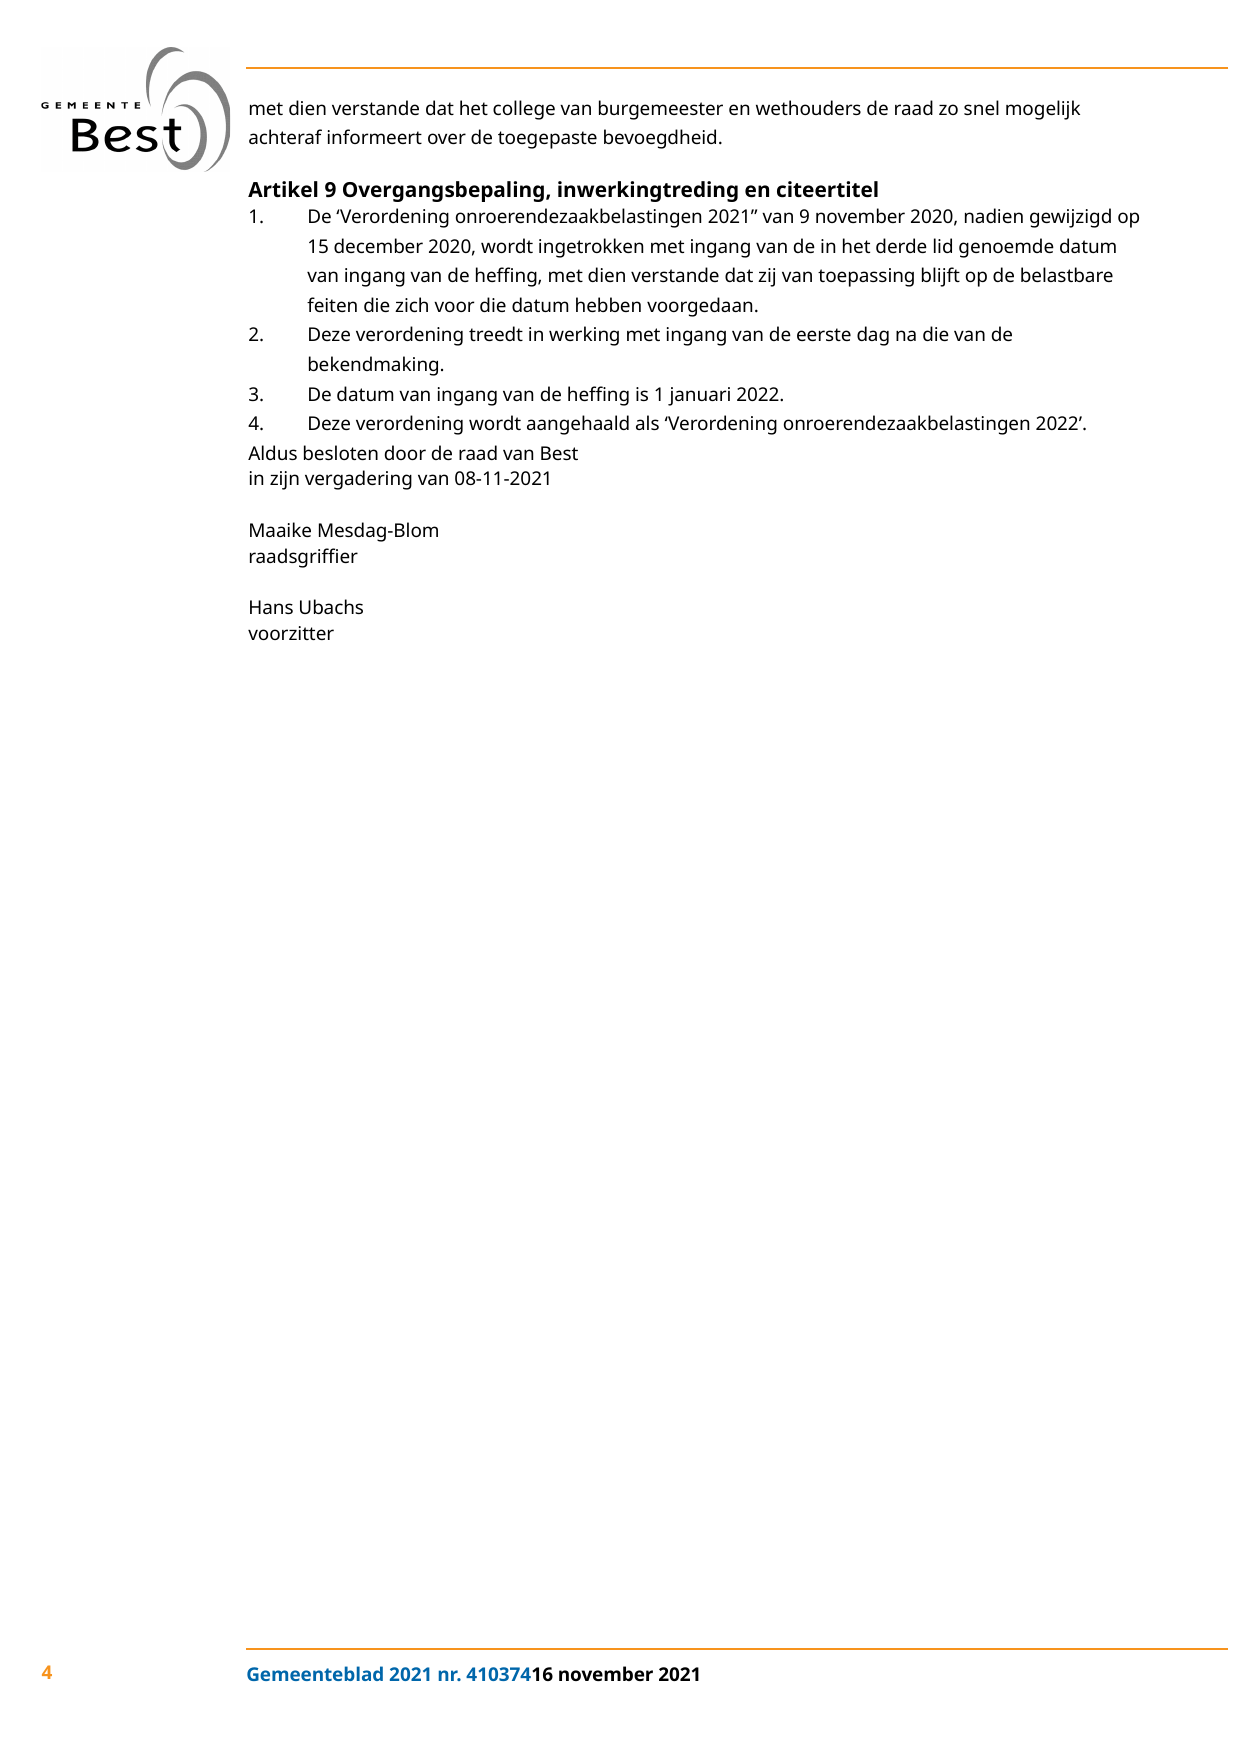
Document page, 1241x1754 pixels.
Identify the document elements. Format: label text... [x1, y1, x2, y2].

list Deze verordening wordt aangehaald als ‘Verordening onroerendezaakbelastingen 2022’. [248, 410, 1152, 436]
list Deze verordening treedt in werking met ingang van de eerste dag na die van de bekendmaking. [248, 322, 1152, 377]
picture [41, 47, 231, 172]
list De datum van ingang van de heffing is 1 januari 2022. [248, 381, 1152, 406]
text Hans Ubachs [248, 594, 1152, 620]
text Maaike Mesdag-Blom [248, 517, 1152, 543]
text in zijn vergadering van 08-11-2021 [248, 466, 1152, 491]
text Aldus besloten door de raad van Best [248, 440, 1152, 466]
list De ‘Verordening onroerendezaakbelastingen 2021” van 9 november 2020, nadien gewijzigd op 15 december 2020, wordt ingetrokken met ingang van de in het derde lid genoemde datum van ingang van de heffing, met dien verstande dat zij van toepassing blijft op de belastbare feiten die zich voor die datum hebben voorgedaan. [248, 203, 1152, 318]
text voorzitter [248, 620, 1152, 646]
text raadsgriffier [248, 543, 1152, 568]
text Artikel 9 Overgangsbepaling, inwerkingtreding en citeertitel [248, 175, 1152, 203]
text met dien verstande dat het college van burgemeester en wethouders de raad zo snel mogelijk achteraf informeert over de toegepaste bevoegdheid. [248, 95, 1152, 150]
